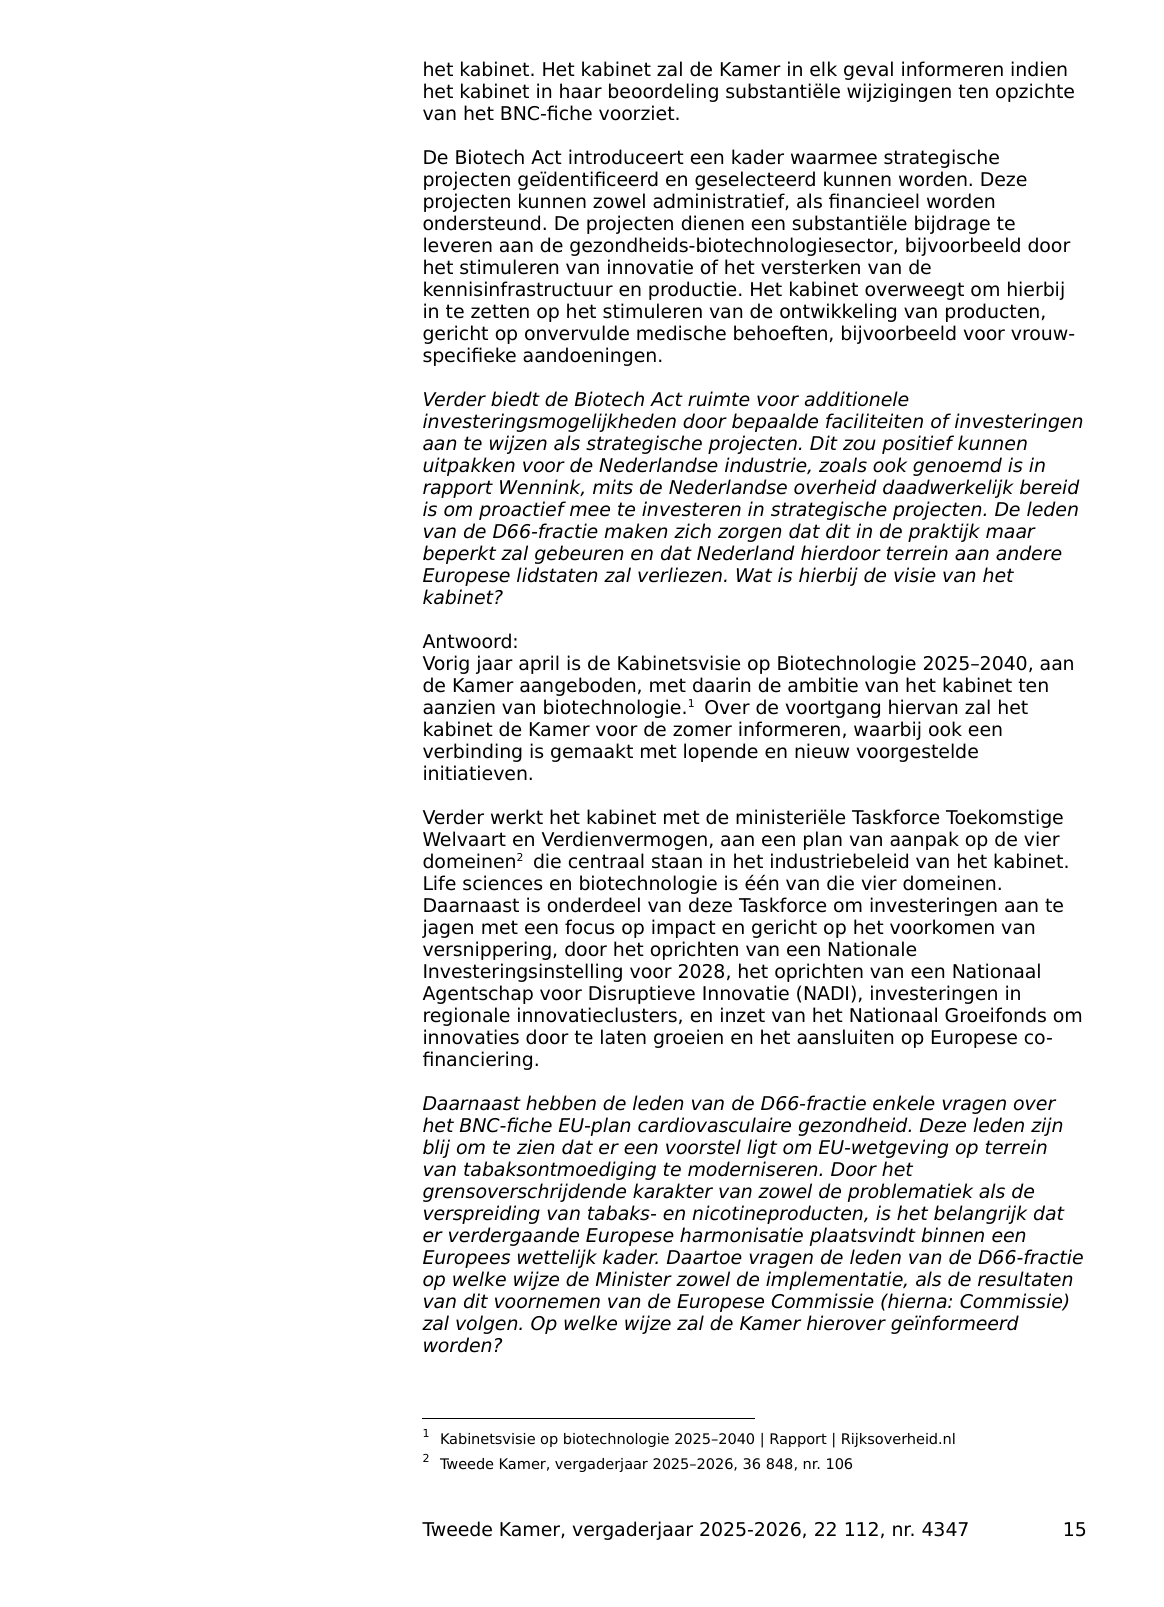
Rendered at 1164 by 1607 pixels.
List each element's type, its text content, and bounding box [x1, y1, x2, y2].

text De Biotech Act introduceert een kader waarmee strategische projecten geïdentificeerd en geselecteerd kunnen worden. Deze projecten kunnen zowel administratief, als financieel worden ondersteund. De projecten dienen een substantiële bijdrage te leveren aan de gezondheids-biotechnologiesector, bijvoorbeeld door het stimuleren van innovatie of het versterken van de kennisinfrastructuur en productie. Het kabinet overweegt om hierbij in te zetten op het stimuleren van de ontwikkeling van producten, gericht op onvervulde medische behoeften, bijvoorbeeld voor vrouw-specifieke aandoeningen. [422, 147, 1087, 367]
text Tweede Kamer, vergaderjaar 2025–2026, 36 848, nr. 106 [422, 1452, 1087, 1474]
text Kabinetsvisie op biotechnologie 2025–2040 | Rapport | Rijksoverheid.nl [422, 1427, 1087, 1449]
text Vorig jaar april is de Kabinetsvisie op Biotechnologie 2025–2040, aan de Kamer aangeboden, met daarin de ambitie van het kabinet ten aanzien van biotechnologie. Over de voortgang hiervan zal het kabinet de Kamer voor de zomer informeren, waarbij ook een verbinding is gemaakt met lopende en nieuw voorgestelde initiatieven. [422, 653, 1087, 785]
text Daarnaast hebben de leden van de D66-fractie enkele vragen over het BNC-fiche EU-plan cardiovasculaire gezondheid. Deze leden zijn blij om te zien dat er een voorstel ligt om EU-wetgeving op terrein van tabaksontmoediging te moderniseren. Door het grensoverschrijdende karakter van zowel de problematiek als de verspreiding van tabaks- en nicotineproducten, is het belangrijk dat er verdergaande Europese harmonisatie plaatsvindt binnen een Europees wettelijk kader. Daartoe vragen de leden van de D66-fractie op welke wijze de Minister zowel de implementatie, als de resultaten van dit voornemen van de Europese Commissie (hierna: Commissie) zal volgen. Op welke wijze zal de Kamer hierover geïnformeerd worden? [422, 1093, 1087, 1357]
text Verder werkt het kabinet met de ministeriële Taskforce Toekomstige Welvaart en Verdienvermogen, aan een plan van aanpak op de vier domeinen die centraal staan in het industriebeleid van het kabinet. Life sciences en biotechnologie is één van die vier domeinen. Daarnaast is onderdeel van deze Taskforce om investeringen aan te jagen met een focus op impact en gericht op het voorkomen van versnippering, door het oprichten van een Nationale Investeringsinstelling voor 2028, het oprichten van een Nationaal Agentschap voor Disruptieve Innovatie (NADI), investeringen in regionale innovatieclusters, en inzet van het Nationaal Groeifonds om innovaties door te laten groeien en het aansluiten op Europese co-financiering. [422, 807, 1087, 1071]
text het kabinet. Het kabinet zal de Kamer in elk geval informeren indien het kabinet in haar beoordeling substantiële wijzigingen ten opzichte van het BNC-fiche voorziet. [422, 59, 1087, 125]
text Antwoord: [422, 631, 1087, 653]
text Verder biedt de Biotech Act ruimte voor additionele investeringsmogelijkheden door bepaalde faciliteiten of investeringen aan te wijzen als strategische projecten. Dit zou positief kunnen uitpakken voor de Nederlandse industrie, zoals ook genoemd is in rapport Wennink, mits de Nederlandse overheid daadwerkelijk bereid is om proactief mee te investeren in strategische projecten. De leden van de D66-fractie maken zich zorgen dat dit in de praktijk maar beperkt zal gebeuren en dat Nederland hierdoor terrein aan andere Europese lidstaten zal verliezen. Wat is hierbij de visie van het kabinet? [422, 389, 1087, 609]
